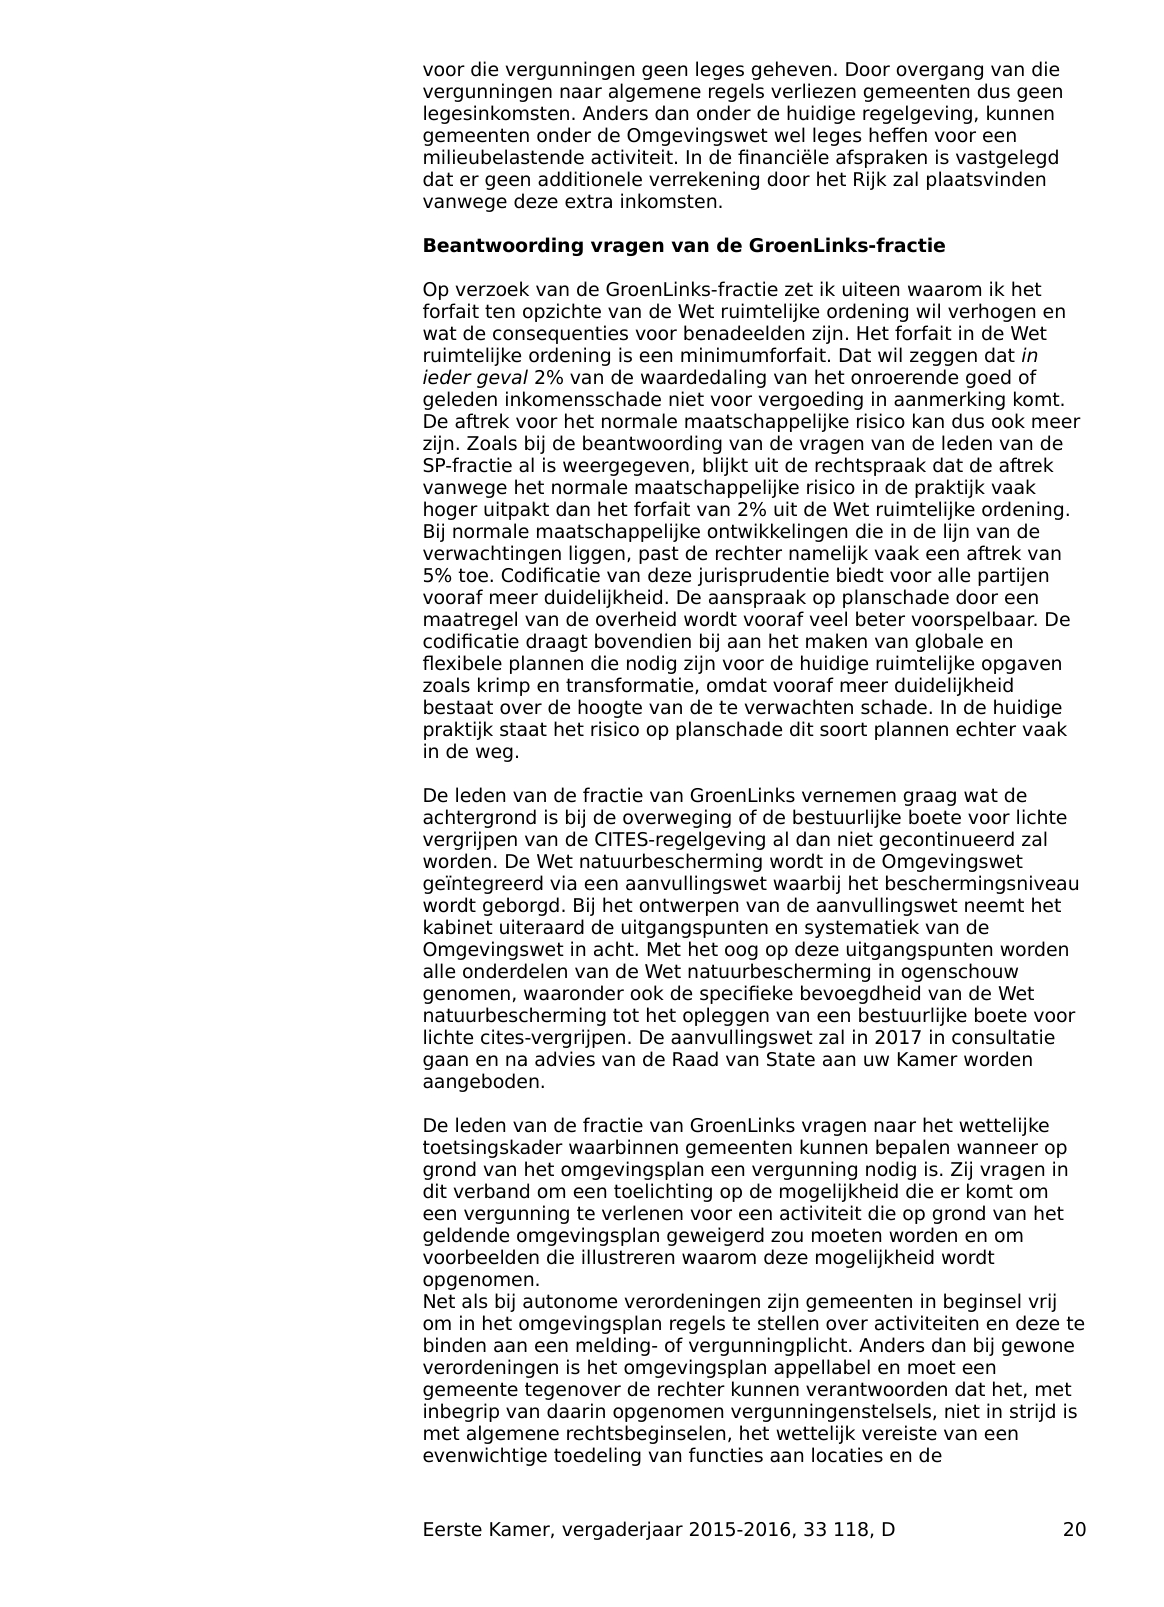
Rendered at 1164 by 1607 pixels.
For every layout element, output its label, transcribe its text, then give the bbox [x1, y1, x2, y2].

subtitle Beantwoording vragen van de GroenLinks-fractie [422, 235, 1087, 257]
text Op verzoek van de GroenLinks-fractie zet ik uiteen waarom ik het forfait ten opzichte van de Wet ruimtelijke ordening wil verhogen en wat de consequenties voor benadeelden zijn. Het forfait in de Wet ruimtelijke ordening is een minimumforfait. Dat wil zeggen dat in ieder geval 2% van de waardedaling van het onroerende goed of geleden inkomensschade niet voor vergoeding in aanmerking komt. De aftrek voor het normale maatschappelijke risico kan dus ook meer zijn. Zoals bij de beantwoording van de vragen van de leden van de SP-fractie al is weergegeven, blijkt uit de rechtspraak dat de aftrek vanwege het normale maatschappelijke risico in de praktijk vaak hoger uitpakt dan het forfait van 2% uit de Wet ruimtelijke ordening. Bij normale maatschappelijke ontwikkelingen die in de lijn van de verwachtingen liggen, past de rechter namelijk vaak een aftrek van 5% toe. Codificatie van deze jurisprudentie biedt voor alle partijen vooraf meer duidelijkheid. De aanspraak op planschade door een maatregel van de overheid wordt vooraf veel beter voorspelbaar. De codificatie draagt bovendien bij aan het maken van globale en flexibele plannen die nodig zijn voor de huidige ruimtelijke opgaven zoals krimp en transformatie, omdat vooraf meer duidelijkheid bestaat over de hoogte van de te verwachten schade. In de huidige praktijk staat het risico op planschade dit soort plannen echter vaak in de weg. [422, 279, 1087, 763]
text voor die vergunningen geen leges geheven. Door overgang van die vergunningen naar algemene regels verliezen gemeenten dus geen legesinkomsten. Anders dan onder de huidige regelgeving, kunnen gemeenten onder de Omgevingswet wel leges heffen voor een milieubelastende activiteit. In de financiële afspraken is vastgelegd dat er geen additionele verrekening door het Rijk zal plaatsvinden vanwege deze extra inkomsten. [422, 59, 1087, 213]
text De leden van de fractie van GroenLinks vernemen graag wat de achtergrond is bij de overweging of de bestuurlijke boete voor lichte vergrijpen van de CITES-regelgeving al dan niet gecontinueerd zal worden. De Wet natuurbescherming wordt in de Omgevingswet geïntegreerd via een aanvullingswet waarbij het beschermingsniveau wordt geborgd. Bij het ontwerpen van de aanvullingswet neemt het kabinet uiteraard de uitgangspunten en systematiek van de Omgevingswet in acht. Met het oog op deze uitgangspunten worden alle onderdelen van de Wet natuurbescherming in ogenschouw genomen, waaronder ook de specifieke bevoegdheid van de Wet natuurbescherming tot het opleggen van een bestuurlijke boete voor lichte cites-vergrijpen. De aanvullingswet zal in 2017 in consultatie gaan en na advies van de Raad van State aan uw Kamer worden aangeboden. [422, 785, 1087, 1093]
text De leden van de fractie van GroenLinks vragen naar het wettelijke toetsingskader waarbinnen gemeenten kunnen bepalen wanneer op grond van het omgevingsplan een vergunning nodig is. Zij vragen in dit verband om een toelichting op de mogelijkheid die er komt om een vergunning te verlenen voor een activiteit die op grond van het geldende omgevingsplan geweigerd zou moeten worden en om voorbeelden die illustreren waarom deze mogelijkheid wordt opgenomen. [422, 1115, 1087, 1291]
text Net als bij autonome verordeningen zijn gemeenten in beginsel vrij om in het omgevingsplan regels te stellen over activiteiten en deze te binden aan een melding- of vergunningplicht. Anders dan bij gewone verordeningen is het omgevingsplan appellabel en moet een gemeente tegenover de rechter kunnen verantwoorden dat het, met inbegrip van daarin opgenomen vergunningenstelsels, niet in strijd is met algemene rechtsbeginselen, het wettelijk vereiste van een evenwichtige toedeling van functies aan locaties en de [422, 1291, 1087, 1467]
